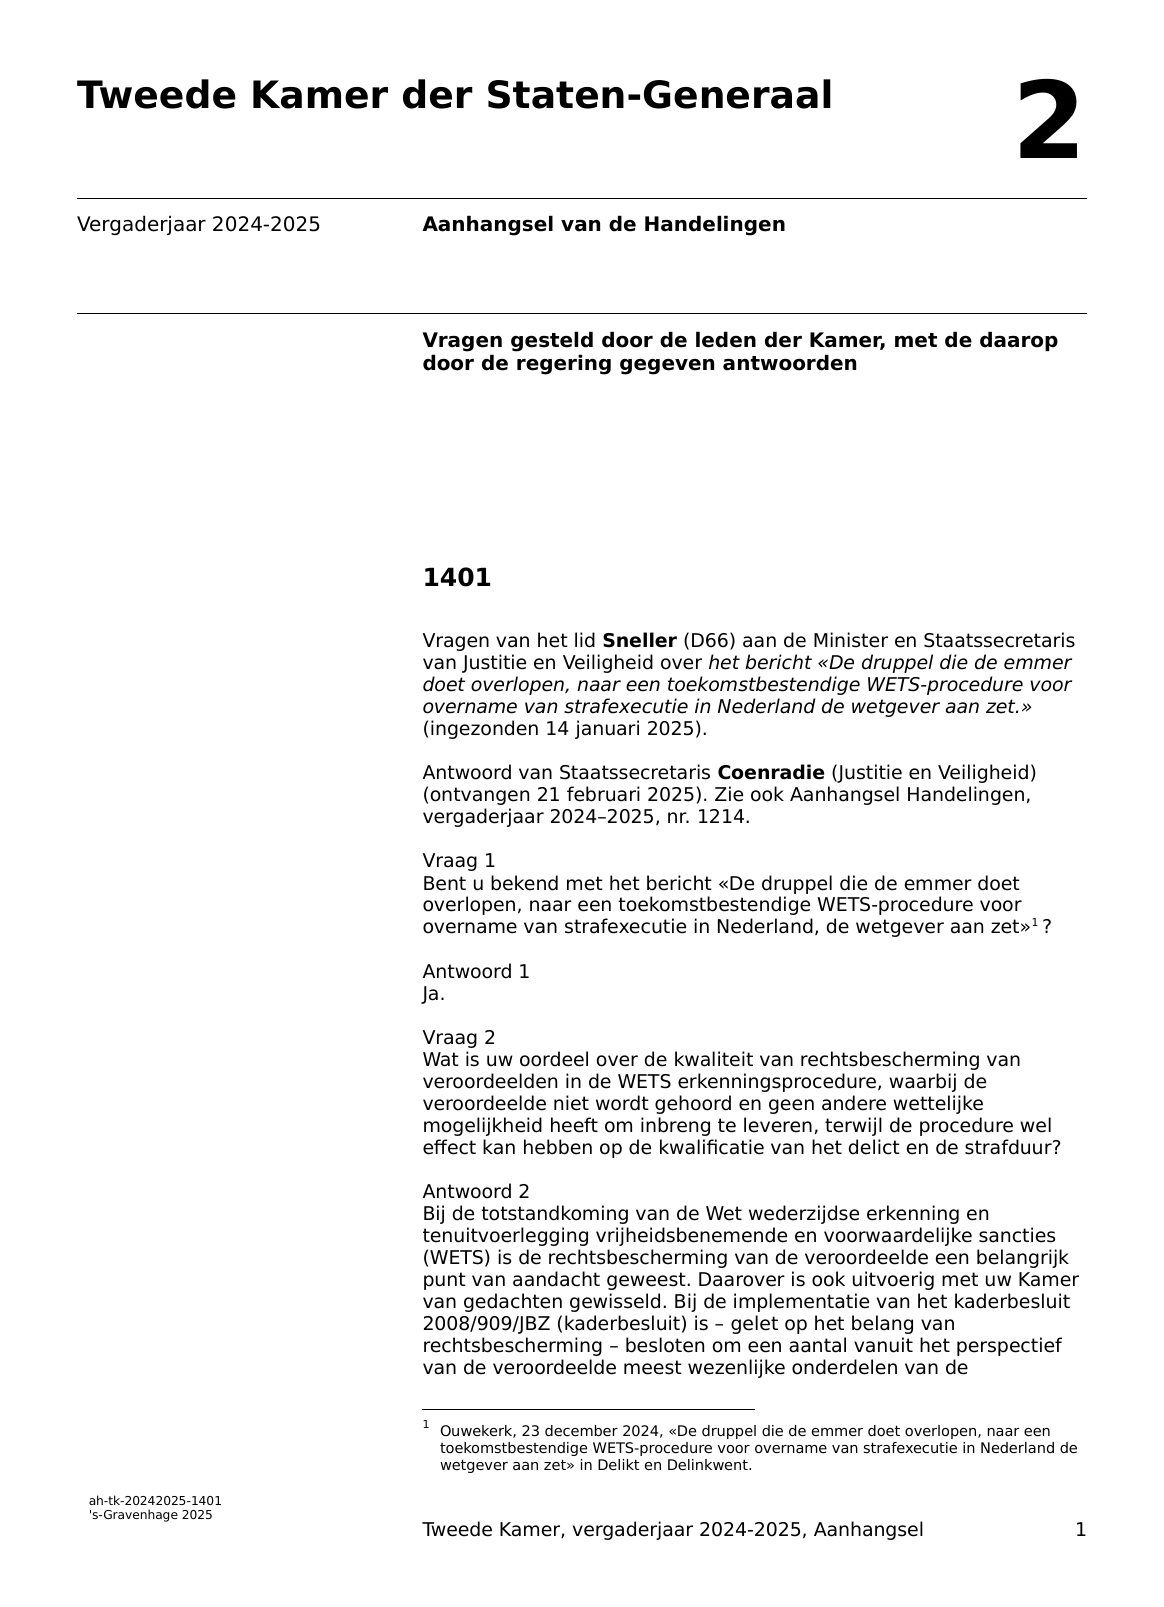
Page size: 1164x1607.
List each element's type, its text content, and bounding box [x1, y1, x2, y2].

table_header Tweede Kamer der Staten-Generaal [77, 59, 886, 198]
table_cell Vragen gesteld door de leden der Kamer, met de daarop door de regering gegeven antwoorden [422, 314, 1087, 375]
text Bij de totstandkoming van de Wet wederzijdse erkenning en tenuitvoerlegging vrijheidsbenemende en voorwaardelijke sancties (WETS) is de rechtsbescherming van de veroordeelde een belangrijk punt van aandacht geweest. Daarover is ook uitvoerig met uw Kamer van gedachten gewisseld. Bij de implementatie van het kaderbesluit 2008/909/JBZ (kaderbesluit) is – gelet op het belang van rechtsbescherming – besloten om een aantal vanuit het perspectief van de veroordeelde meest wezenlijke onderdelen van de [422, 1203, 1087, 1378]
text Bent u bekend met het bericht «De druppel die de emmer doet overlopen, naar een toekomstbestendige WETS-procedure voor overname van strafexecutie in Nederland, de wetgever aan zet»? [422, 872, 1087, 938]
text Antwoord van Staatssecretaris Coenradie (Justitie en Veiligheid) (ontvangen 21 februari 2025). Zie ook Aanhangsel Handelingen, vergaderjaar 2024–2025, nr. 1214. [422, 762, 1087, 828]
text Ja. [422, 982, 1087, 1004]
text Antwoord 2 [422, 1181, 1087, 1203]
text Antwoord 1 [422, 961, 1087, 982]
text Wat is uw oordeel over de kwaliteit van rechtsbescherming van veroordeelden in de WETS erkenningsprocedure, waarbij de veroordeelde niet wordt gehoord en geen andere wettelijke mogelijkheid heeft om inbreng te leveren, terwijl de procedure wel effect kan hebben op de kwalificatie van het delict en de strafduur? [422, 1049, 1087, 1158]
text ah-tk-20242025-1401 [88, 1494, 323, 1508]
text Vragen van het lid Sneller (D66) aan de Minister en Staatssecretaris van Justitie en Veiligheid over het bericht «De druppel die de emmer doet overlopen, naar een toekomstbestendige WETS-procedure voor overname van strafexecutie in Nederland de wetgever aan zet.» (ingezonden 14 januari 2025). [422, 630, 1087, 740]
table_cell Aanhangsel van de Handelingen [422, 199, 1087, 313]
text Vraag 2 [422, 1027, 1087, 1049]
text Ouwekerk, 23 december 2024, «De druppel die de emmer doet overlopen, naar een toekomstbestendige WETS-procedure voor overname van strafexecutie in Nederland de wetgever aan zet» in Delikt en Delinkwent. [422, 1418, 1087, 1474]
text 1401 [422, 563, 1087, 592]
table_cell [77, 314, 422, 375]
text Vraag 1 [422, 850, 1087, 872]
table_cell Vergaderjaar 2024-2025 [77, 199, 422, 313]
text 's-Gravenhage 2025 [88, 1508, 323, 1522]
table_header 2 [886, 59, 1087, 198]
